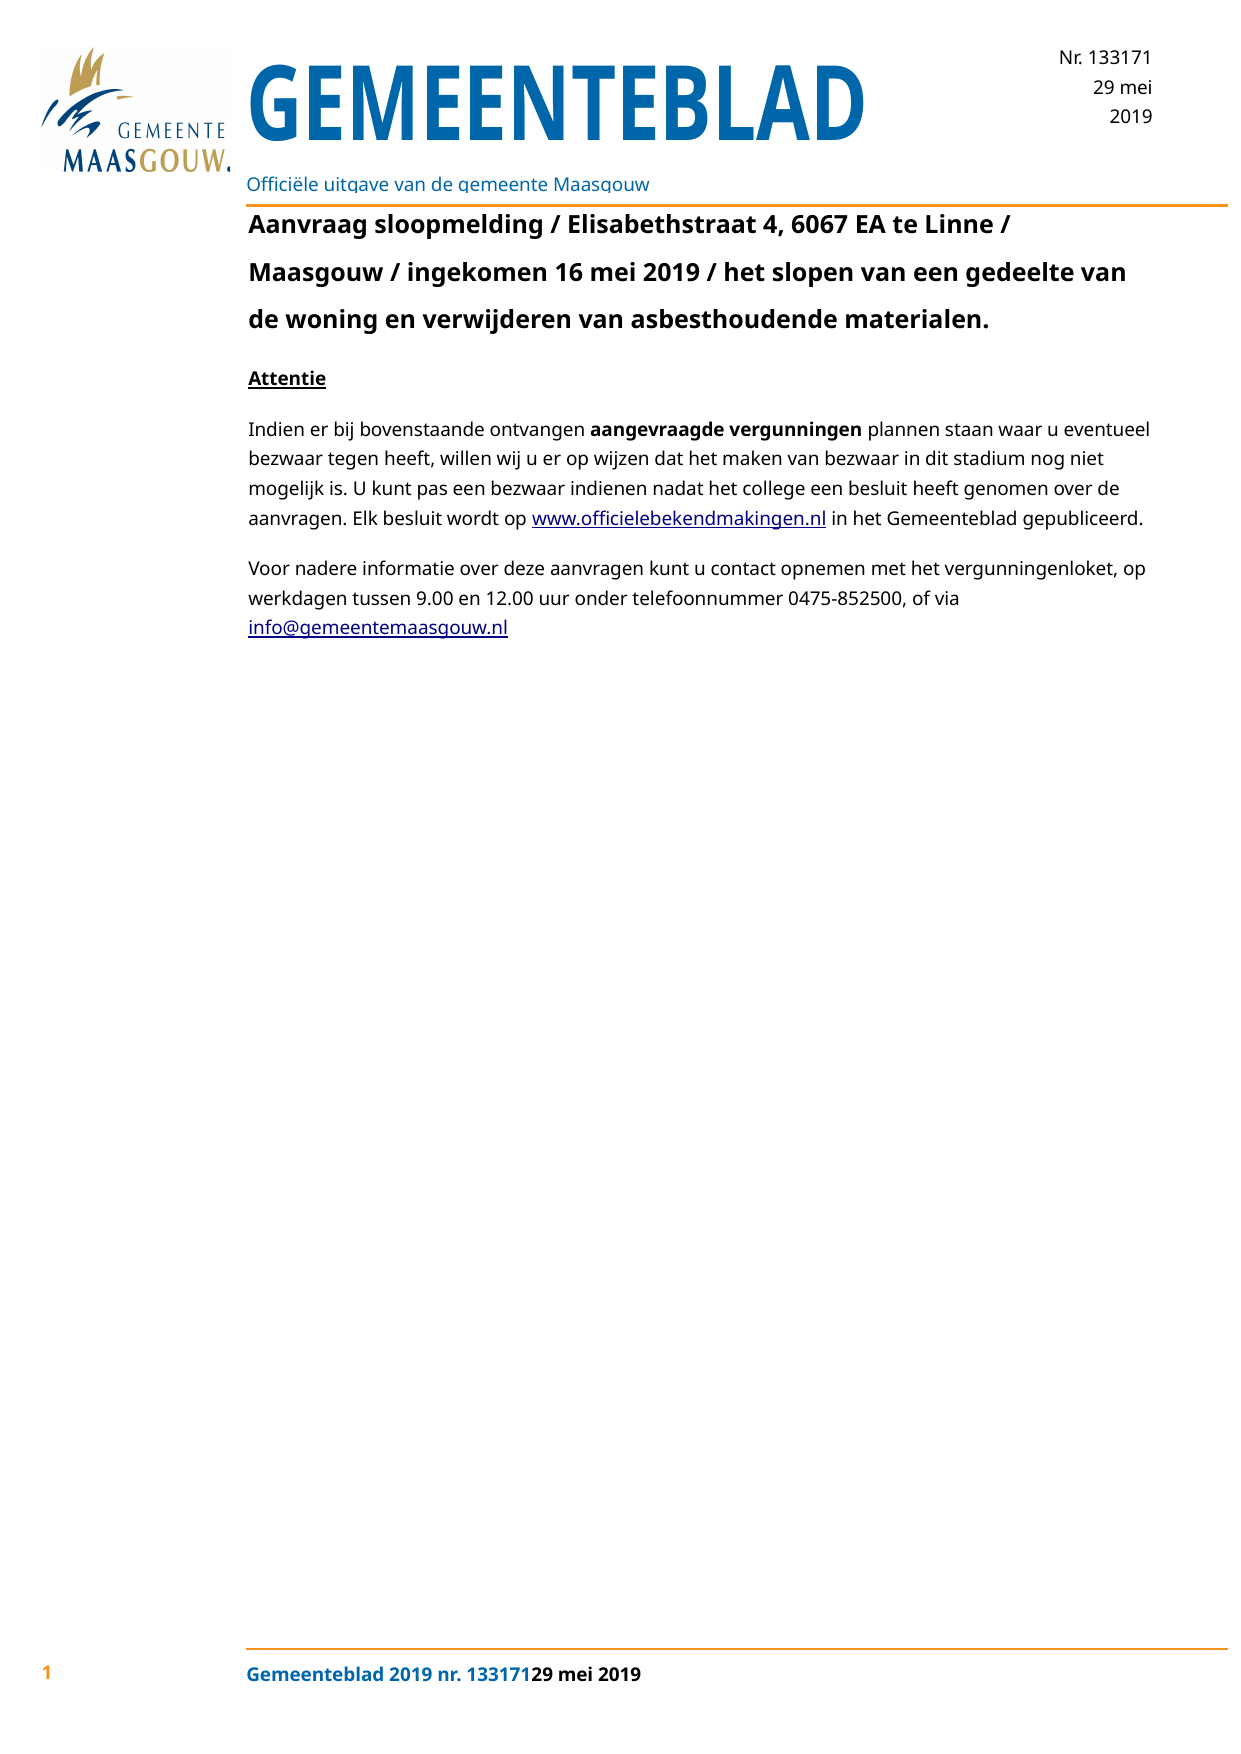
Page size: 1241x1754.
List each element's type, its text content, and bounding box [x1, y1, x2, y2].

text Attentie [248, 366, 1152, 391]
text Indien er bij bovenstaande ontvangen aangevraagde vergunningen plannen staan waar u eventueel bezwaar tegen heeft, willen wij u er op wijzen dat het maken van bezwaar in dit stadium nog niet mogelijk is. U kunt pas een bezwaar indienen nadat het college een besluit heeft genomen over de aanvragen. Elk besluit wordt op www.officielebekendmakingen.nl in het Gemeenteblad gepubliceerd. [248, 416, 1152, 530]
text Voor nadere informatie over deze aanvragen kunt u contact opnemen met het vergunningenloket, op werkdagen tussen 9.00 en 12.00 uur onder telefoonnummer 0475-852500, of via info@gemeentemaasgouw.nl [248, 555, 1152, 640]
text Aanvraag sloopmelding / Elisabethstraat 4, 6067 EA te Linne / Maasgouw / ingekomen 16 mei 2019 / het slopen van een gedeelte van de woning en verwijderen van asbesthoudende materialen. [248, 207, 1152, 336]
picture [41, 47, 231, 172]
